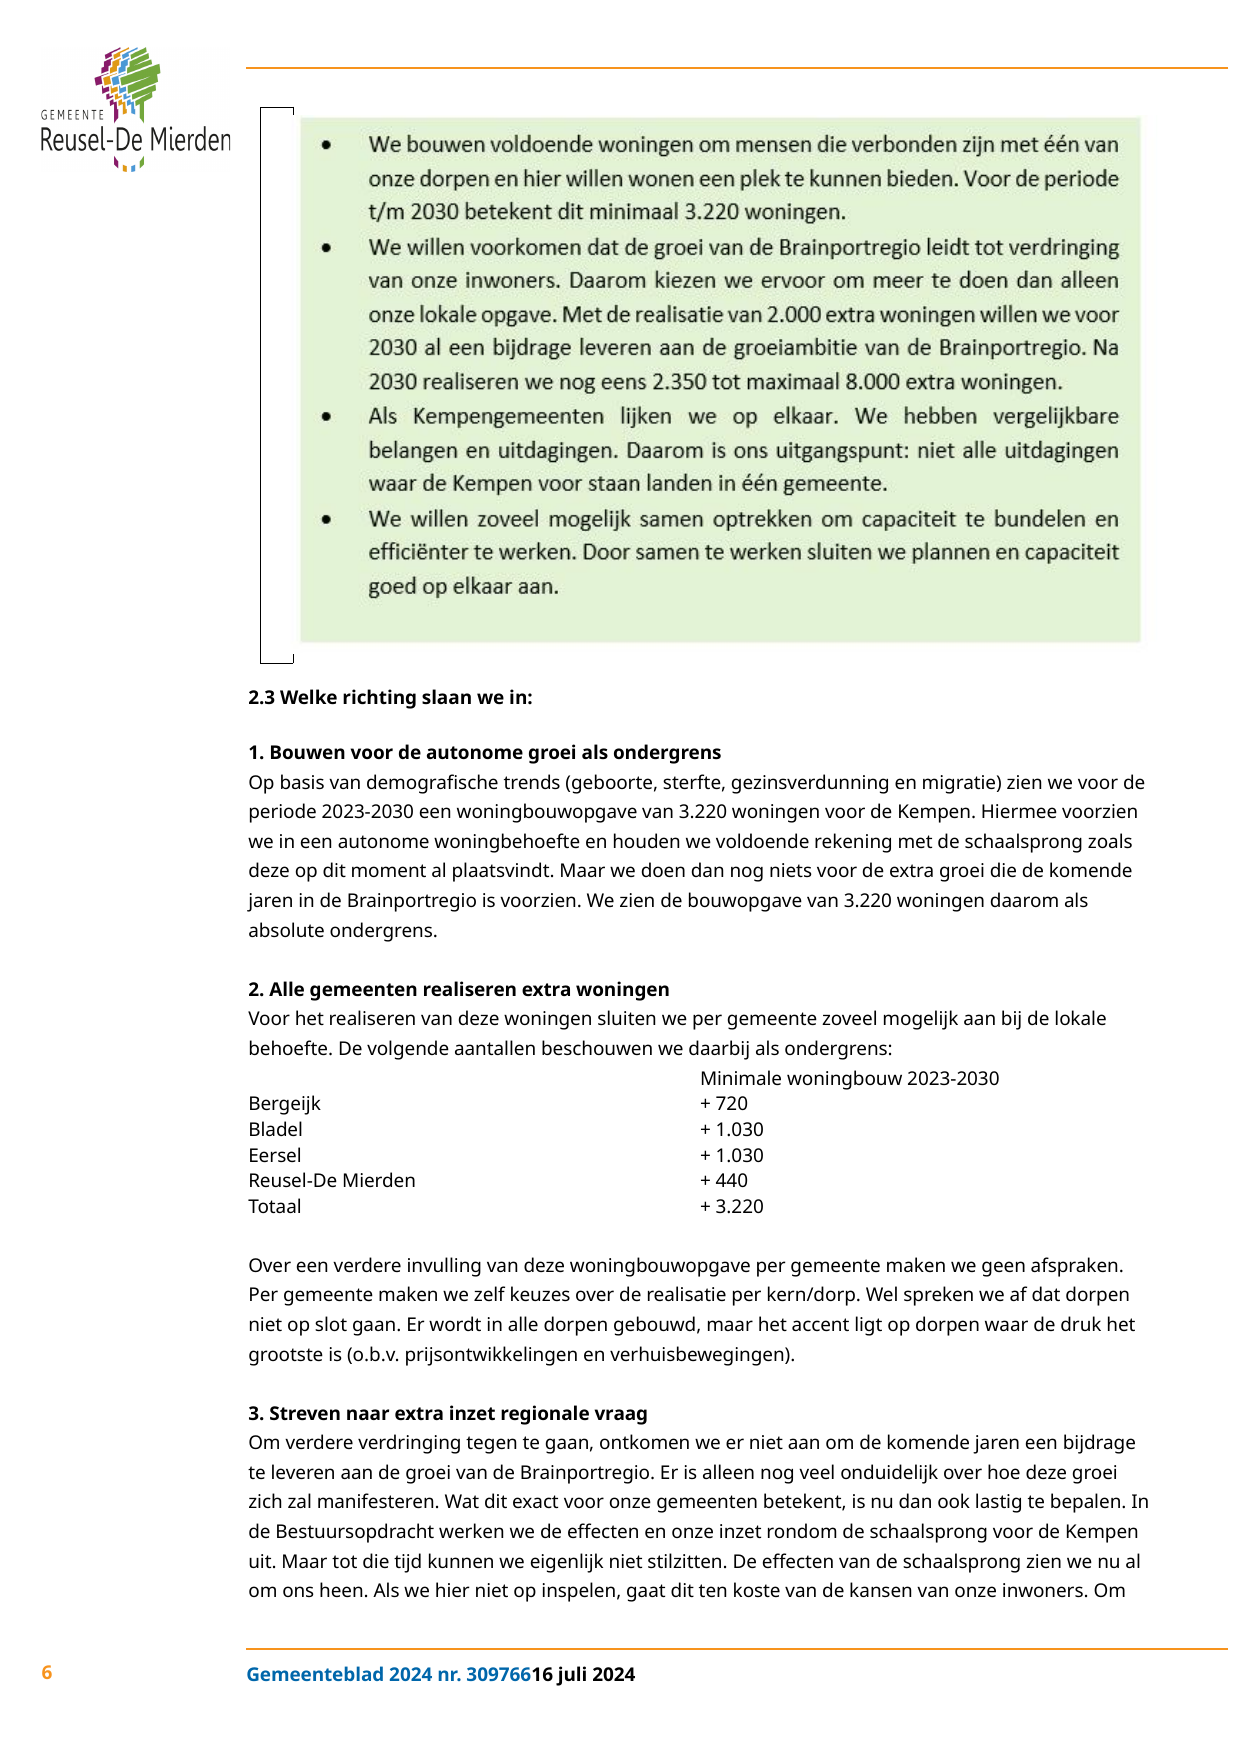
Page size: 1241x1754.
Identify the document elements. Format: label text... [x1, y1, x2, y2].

table_cell Bergeijk [248, 1091, 700, 1116]
table_cell + 720 [700, 1091, 1152, 1116]
table_cell + 3.220 [700, 1194, 1152, 1219]
table_header Minimale woningbouw 2023-2030 [700, 1065, 1152, 1091]
text 1. Bouwen voor de autonome groei als ondergrens [248, 739, 1152, 765]
text Op basis van demografische trends (geboorte, sterfte, gezinsverdunning en migratie) zien we voor de periode 2023-2030 een woningbouwopgave van 3.220 woningen voor de Kempen. Hiermee voorzien we in een autonome woningbehoefte en houden we voldoende rekening met de schaalsprong zoals deze op dit moment al plaatsvindt. Maar we doen dan nog niets voor de extra groei die de komende jaren in de Brainportregio is voorzien. We zien de bouwopgave van 3.220 woningen daarom als absolute ondergrens. [248, 769, 1152, 942]
table_cell + 1.030 [700, 1142, 1152, 1168]
table_cell Eersel [248, 1142, 700, 1168]
table_cell + 440 [700, 1168, 1152, 1193]
table_header [248, 1065, 700, 1091]
table_cell Bladel [248, 1116, 700, 1142]
text 2. Alle gemeenten realiseren extra woningen [248, 976, 1152, 1002]
table_cell + 1.030 [700, 1116, 1152, 1142]
text 2.3 Welke richting slaan we in: [248, 684, 1152, 710]
table_cell Totaal [248, 1194, 700, 1219]
picture [41, 47, 231, 172]
text Over een verdere invulling van deze woningbouwopgave per gemeente maken we geen afspraken. Per gemeente maken we zelf keuzes over de realisatie per kern/dorp. Wel spreken we af dat dorpen niet op slot gaan. Er wordt in alle dorpen gebouwd, maar het accent ligt op dorpen waar de druk het grootste is (o.b.v. prijsontwikkelingen en verhuisbewegingen). [248, 1252, 1152, 1366]
text Om verdere verdringing tegen te gaan, ontkomen we er niet aan om de komende jaren een bijdrage te leveren aan de groei van de Brainportregio. Er is alleen nog veel onduidelijk over hoe deze groei zich zal manifesteren. Wat dit exact voor onze gemeenten betekent, is nu dan ook lastig te bepalen. In de Bestuursopdracht werken we de effecten en onze inzet rondom de schaalsprong voor de Kempen uit. Maar tot die tijd kunnen we eigenlijk niet stilzitten. De effecten van de schaalsprong zien we nu al om ons heen. Als we hier niet op inspelen, gaat dit ten koste van de kansen van onze inwoners. Om [248, 1429, 1152, 1603]
picture [268, 115, 1158, 654]
table_cell Reusel-De Mierden [248, 1168, 700, 1193]
text 3. Streven naar extra inzet regionale vraag [248, 1400, 1152, 1426]
text Voor het realiseren van deze woningen sluiten we per gemeente zoveel mogelijk aan bij de lokale behoefte. De volgende aantallen beschouwen we daarbij als ondergrens: [248, 1006, 1152, 1061]
